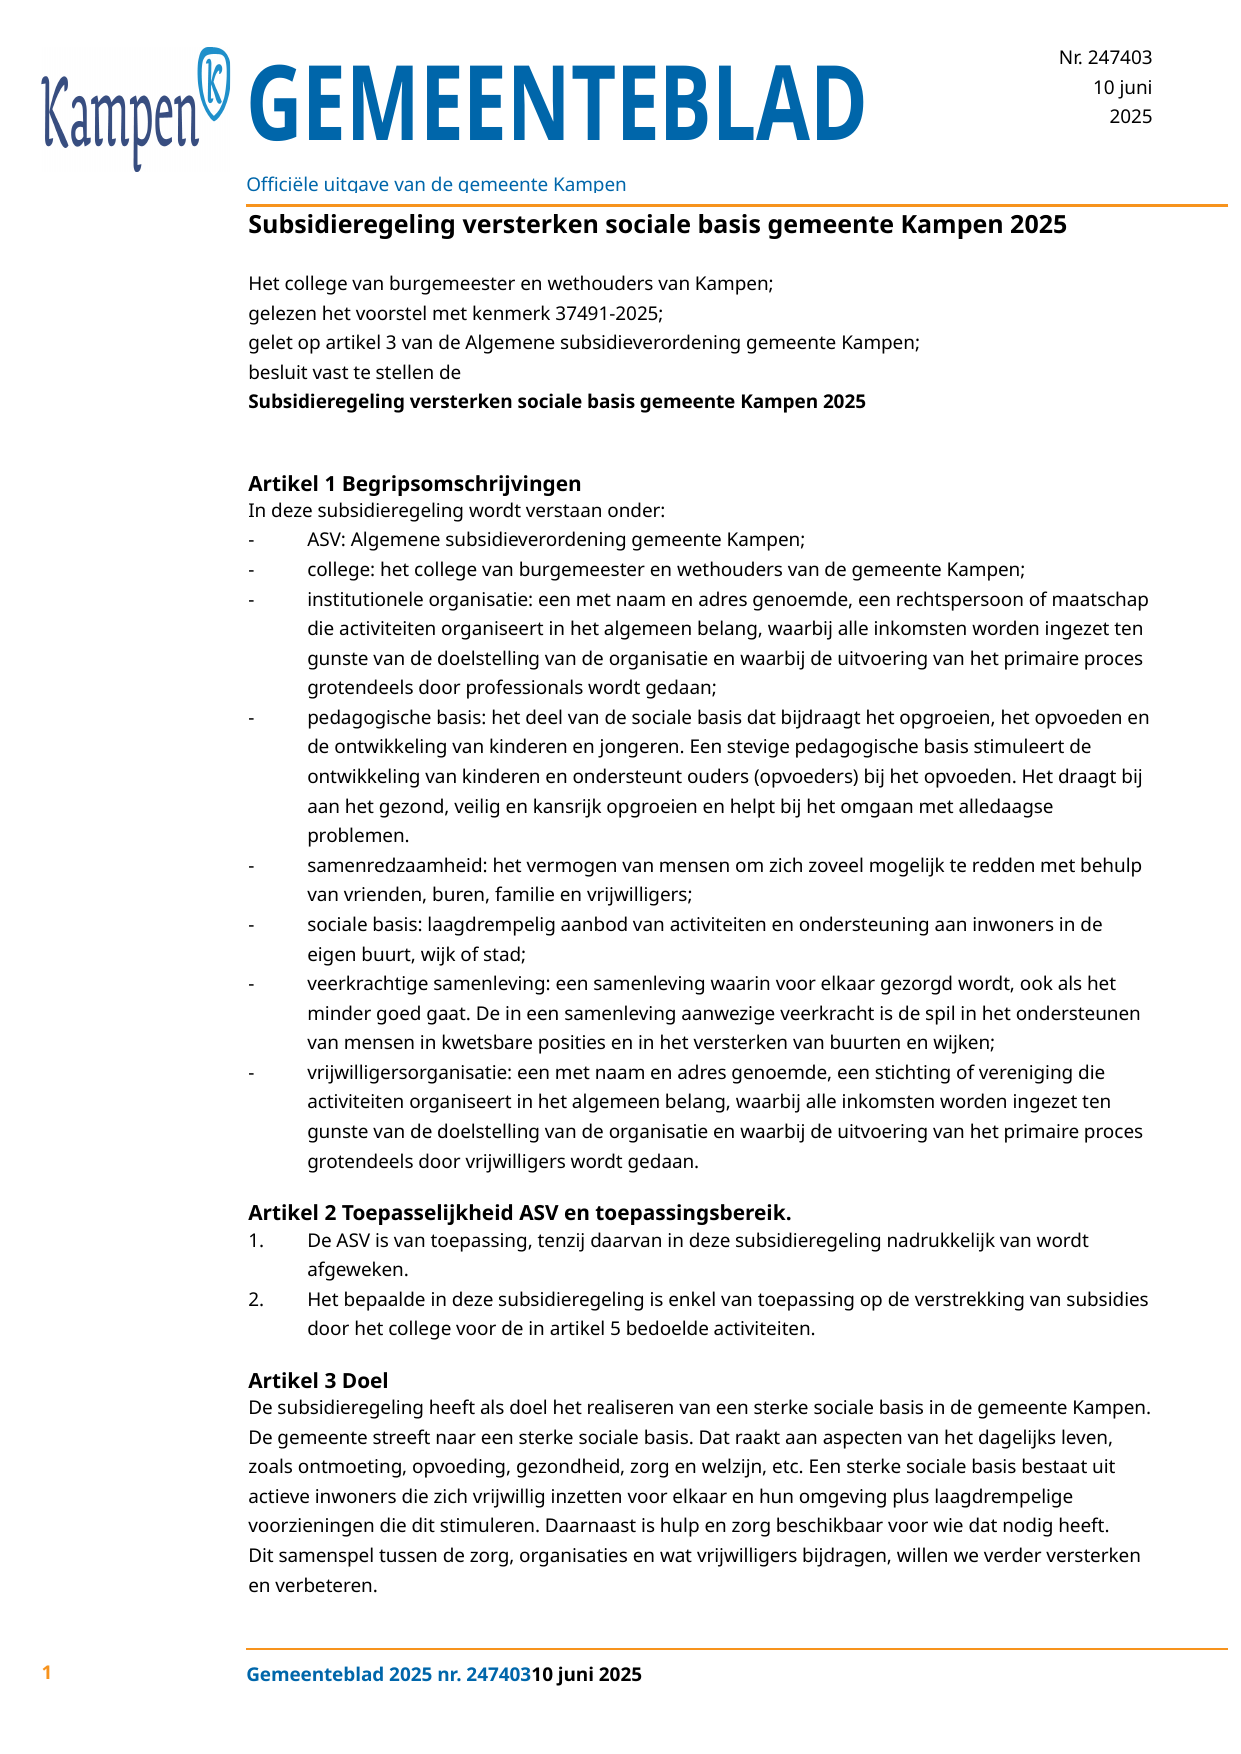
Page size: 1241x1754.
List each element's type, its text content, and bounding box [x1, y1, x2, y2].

text Subsidieregeling versterken sociale basis gemeente Kampen 2025 [248, 389, 1152, 414]
text Het college van burgemeester en wethouders van Kampen; [248, 270, 1152, 296]
text Dit samenspel tussen de zorg, organisaties en wat vrijwilligers bijdragen, willen we verder versterken en verbeteren. [248, 1542, 1152, 1598]
text gelezen het voorstel met kenmerk 37491-2025; [248, 300, 1152, 326]
picture [41, 47, 231, 172]
list ASV: Algemene subsidieverordening gemeente Kampen; [248, 527, 1152, 552]
list Het bepaalde in deze subsidieregeling is enkel van toepassing op de verstrekking van subsidies door het college voor de in artikel 5 bedoelde activiteiten. [248, 1286, 1152, 1341]
list De ASV is van toepassing, tenzij daarvan in deze subsidieregeling nadrukkelijk van wordt afgeweken. [248, 1227, 1152, 1282]
text In deze subsidieregeling wordt verstaan onder: [248, 497, 1152, 523]
text Artikel 3 Doel [248, 1366, 1152, 1394]
list samenredzaamheid: het vermogen van mensen om zich zoveel mogelijk te redden met behulp van vrienden, buren, familie en vrijwilligers; [248, 852, 1152, 907]
text Artikel 1 Begripsomschrijvingen [248, 469, 1152, 497]
text De gemeente streeft naar een sterke sociale basis. Dat raakt aan aspecten van het dagelijks leven, zoals ontmoeting, opvoeding, gezondheid, zorg en welzijn, etc. Een sterke sociale basis bestaat uit actieve inwoners die zich vrijwillig inzetten voor elkaar en hun omgeving plus laagdrempelige voorzieningen die dit stimuleren. Daarnaast is hulp en zorg beschikbaar voor wie dat nodig heeft. [248, 1424, 1152, 1538]
list veerkrachtige samenleving: een samenleving waarin voor elkaar gezorgd wordt, ook als het minder goed gaat. De in een samenleving aanwezige veerkracht is de spil in het ondersteunen van mensen in kwetsbare posities en in het versterken van buurten en wijken; [248, 970, 1152, 1055]
list institutionele organisatie: een met naam en adres genoemde, een rechtspersoon of maatschap die activiteiten organiseert in het algemeen belang, waarbij alle inkomsten worden ingezet ten gunste van de doelstelling van de organisatie en waarbij de uitvoering van het primaire proces grotendeels door professionals wordt gedaan; [248, 586, 1152, 700]
list college: het college van burgemeester en wethouders van de gemeente Kampen; [248, 556, 1152, 582]
text De subsidieregeling heeft als doel het realiseren van een sterke sociale basis in de gemeente Kampen. [248, 1394, 1152, 1420]
text besluit vast te stellen de [248, 359, 1152, 385]
text Artikel 2 Toepasselijkheid ASV en toepassingsbereik. [248, 1198, 1152, 1227]
text gelet op artikel 3 van de Algemene subsidieverordening gemeente Kampen; [248, 329, 1152, 355]
list sociale basis: laagdrempelig aanbod van activiteiten en ondersteuning aan inwoners in de eigen buurt, wijk of stad; [248, 911, 1152, 967]
list pedagogische basis: het deel van de sociale basis dat bijdraagt het opgroeien, het opvoeden en de ontwikkeling van kinderen en jongeren. Een stevige pedagogische basis stimuleert de ontwikkeling van kinderen en ondersteunt ouders (opvoeders) bij het opvoeden. Het draagt bij aan het gezond, veilig en kansrijk opgroeien en helpt bij het omgaan met alledaagse problemen. [248, 704, 1152, 848]
text Subsidieregeling versterken sociale basis gemeente Kampen 2025 [248, 207, 1152, 241]
list vrijwilligersorganisatie: een met naam en adres genoemde, een stichting of vereniging die activiteiten organiseert in het algemeen belang, waarbij alle inkomsten worden ingezet ten gunste van de doelstelling van de organisatie en waarbij de uitvoering van het primaire proces grotendeels door vrijwilligers wordt gedaan. [248, 1059, 1152, 1174]
